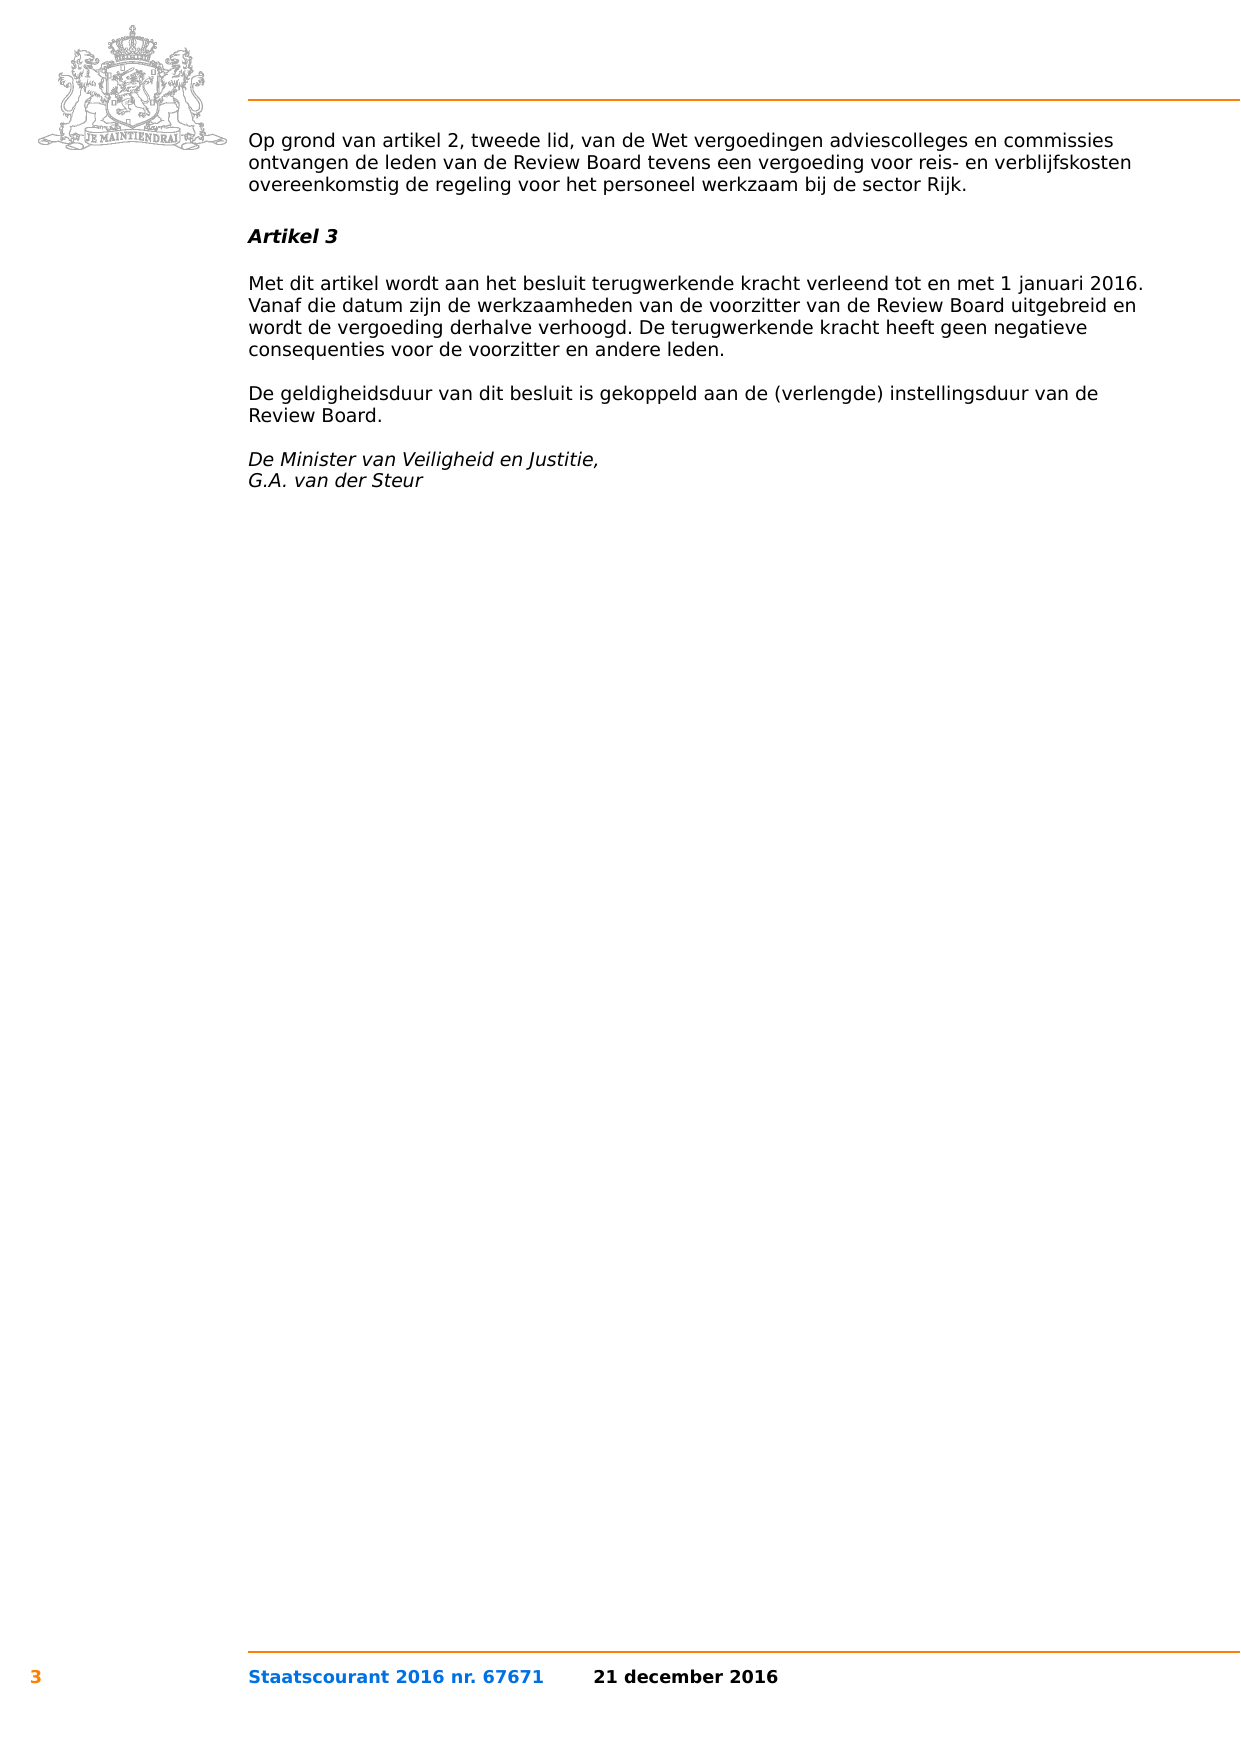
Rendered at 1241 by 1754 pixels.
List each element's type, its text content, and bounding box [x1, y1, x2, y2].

text De Minister van Veiligheid en Justitie, G.A. van der Steur [248, 448, 1163, 492]
text Op grond van artikel 2, tweede lid, van de Wet vergoedingen adviescolleges en commissies ontvangen de leden van de Review Board tevens een vergoeding voor reis- en verblijfskosten overeenkomstig de regeling voor het personeel werkzaam bij de sector Rijk. [248, 130, 1163, 196]
text De geldigheidsduur van dit besluit is gekoppeld aan de (verlengde) instellingsduur van de Review Board. [248, 383, 1163, 427]
picture [38, 25, 227, 150]
text Met dit artikel wordt aan het besluit terugwerkende kracht verleend tot en met 1 januari 2016. Vanaf die datum zijn de werkzaamheden van de voorzitter van de Review Board uitgebreid en wordt de vergoeding derhalve verhoogd. De terugwerkende kracht heeft geen negatieve consequenties voor de voorzitter en andere leden. [248, 273, 1163, 361]
subtitle Artikel 3 [248, 226, 1163, 248]
